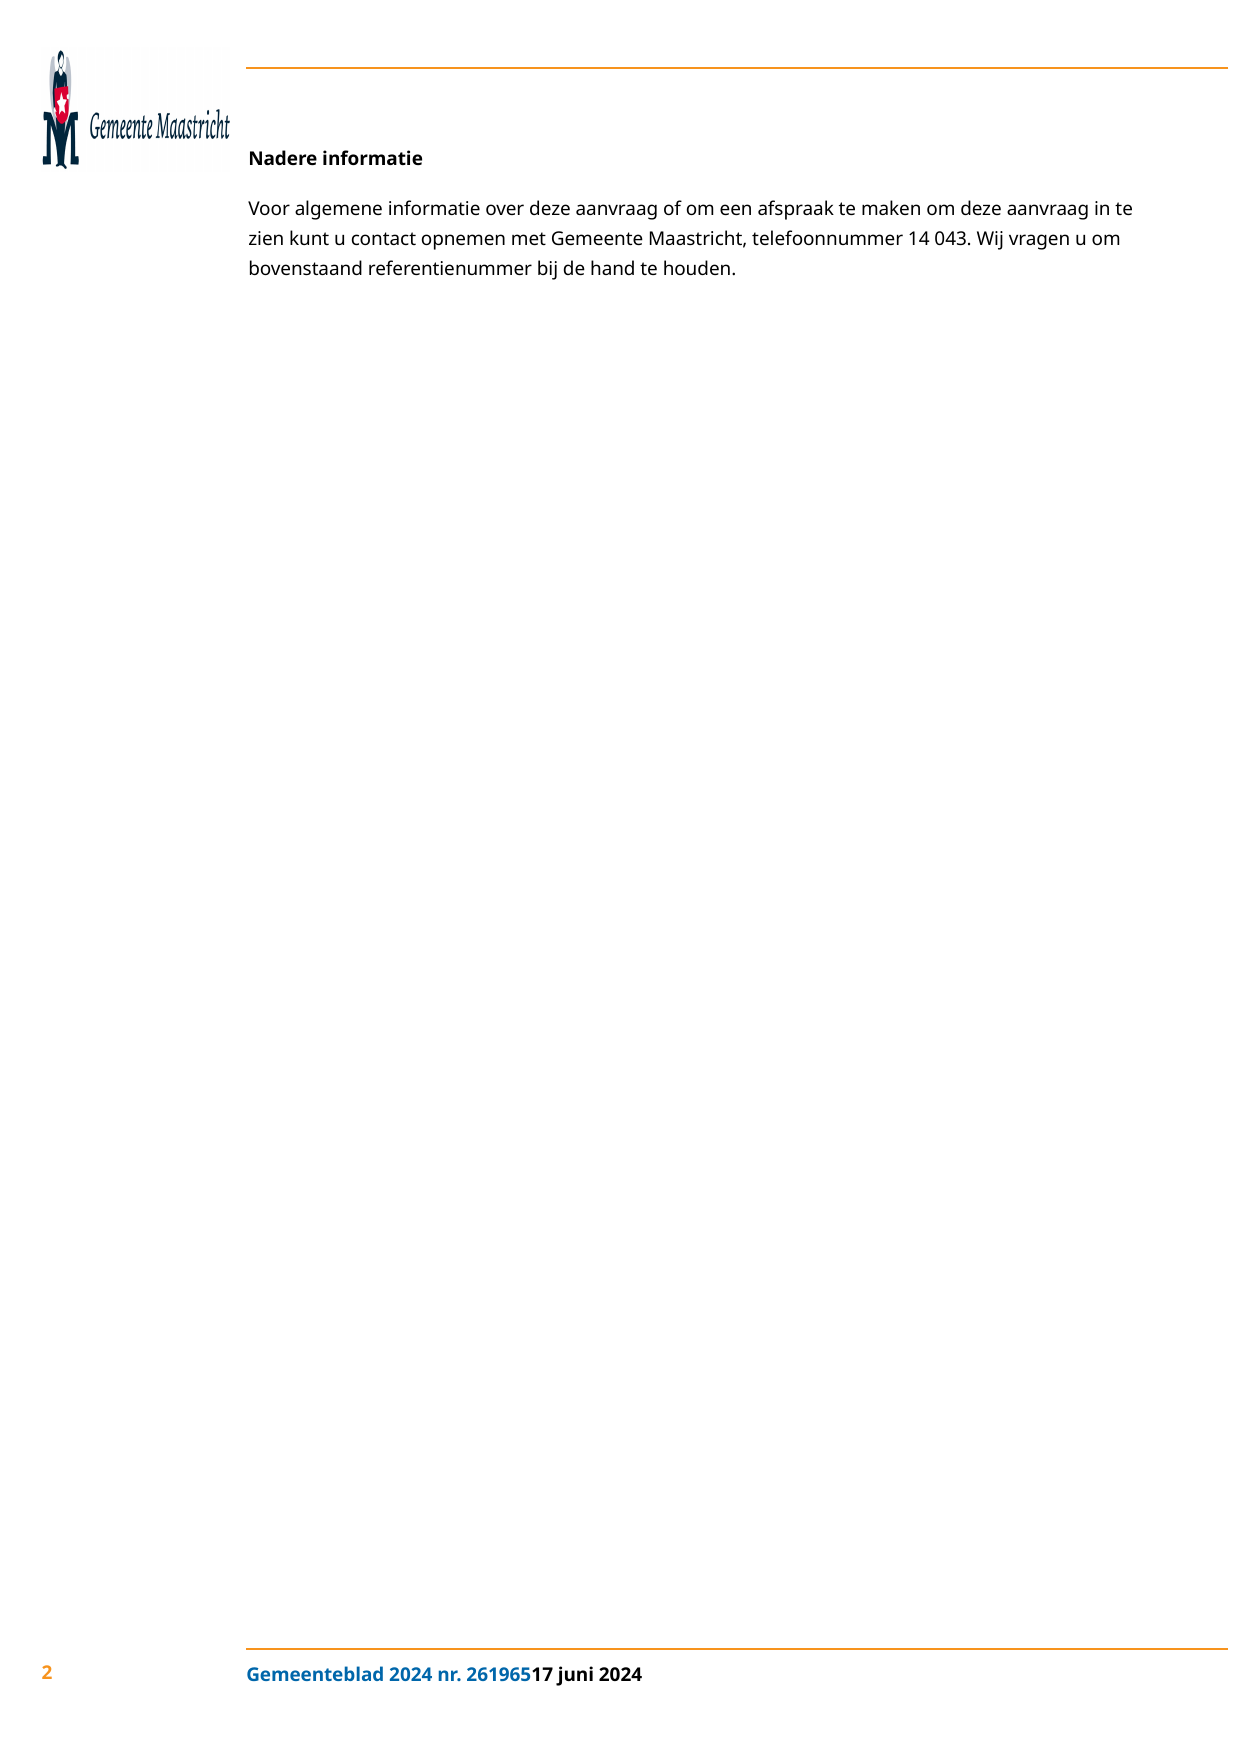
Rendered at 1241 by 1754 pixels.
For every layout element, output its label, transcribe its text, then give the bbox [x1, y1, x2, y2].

text Nadere informatie [248, 145, 1152, 171]
text Voor algemene informatie over deze aanvraag of om een afspraak te maken om deze aanvraag in te zien kunt u contact opnemen met Gemeente Maastricht, telefoonnummer 14 043. Wij vragen u om bovenstaand referentienummer bij de hand te houden. [248, 196, 1152, 281]
picture [41, 47, 231, 172]
